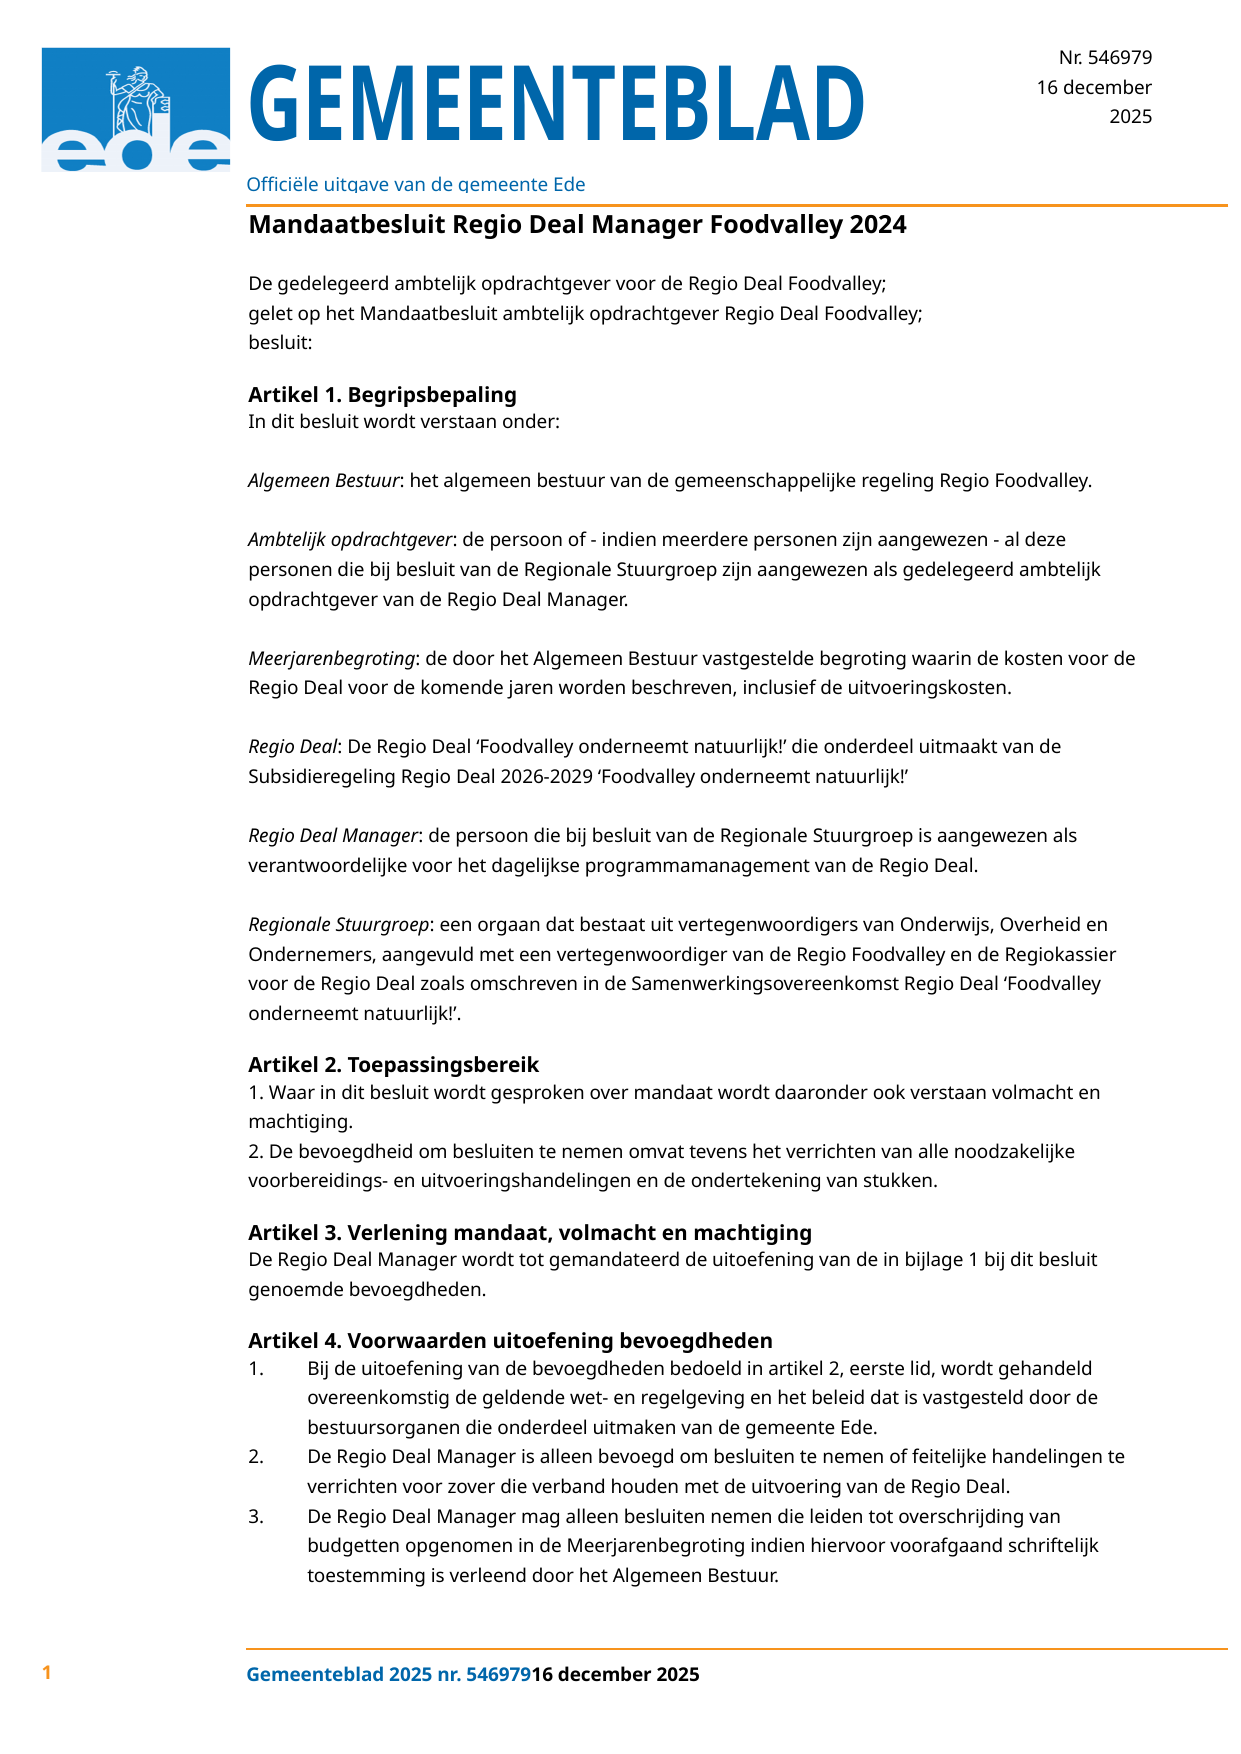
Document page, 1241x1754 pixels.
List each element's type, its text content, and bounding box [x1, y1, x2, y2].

text 2. De bevoegdheid om besluiten te nemen omvat tevens het verrichten van alle noodzakelijke voorbereidings- en uitvoeringshandelingen en de ondertekening van stukken. [248, 1138, 1152, 1193]
text besluit: [248, 329, 1152, 355]
text Artikel 3. Verlening mandaat, volmacht en machtiging [248, 1218, 1152, 1246]
text Artikel 1. Begripsbepaling [248, 380, 1152, 408]
list De Regio Deal Manager mag alleen besluiten nemen die leiden tot overschrijding van budgetten opgenomen in de Meerjarenbegroting indien hiervoor voorafgaand schriftelijk toestemming is verleend door het Algemeen Bestuur. [248, 1503, 1152, 1588]
text Regio Deal Manager: de persoon die bij besluit van de Regionale Stuurgroep is aangewezen als verantwoordelijke voor het dagelijkse programmamanagement van de Regio Deal. [248, 822, 1152, 878]
text Artikel 4. Voorwaarden uitoefening bevoegdheden [248, 1326, 1152, 1355]
text Algemeen Bestuur: het algemeen bestuur van de gemeenschappelijke regeling Regio Foodvalley. [248, 467, 1152, 493]
text Ambtelijk opdrachtgever: de persoon of - indien meerdere personen zijn aangewezen - al deze personen die bij besluit van de Regionale Stuurgroep zijn aangewezen als gedelegeerd ambtelijk opdrachtgever van de Regio Deal Manager. [248, 527, 1152, 612]
text Artikel 2. Toepassingsbereik [248, 1050, 1152, 1079]
text De Regio Deal Manager wordt tot gemandateerd de uitoefening van de in bijlage 1 bij dit besluit genoemde bevoegdheden. [248, 1246, 1152, 1302]
text De gedelegeerd ambtelijk opdrachtgever voor de Regio Deal Foodvalley; [248, 270, 1152, 296]
text Mandaatbesluit Regio Deal Manager Foodvalley 2024 [248, 207, 1152, 241]
list De Regio Deal Manager is alleen bevoegd om besluiten te nemen of feitelijke handelingen te verrichten voor zover die verband houden met de uitvoering van de Regio Deal. [248, 1444, 1152, 1499]
text Regio Deal: De Regio Deal ‘Foodvalley onderneemt natuurlijk!’ die onderdeel uitmaakt van de Subsidieregeling Regio Deal 2026-2029 ‘Foodvalley onderneemt natuurlijk!’ [248, 734, 1152, 789]
text 1. Waar in dit besluit wordt gesproken over mandaat wordt daaronder ook verstaan volmacht en machtiging. [248, 1079, 1152, 1134]
text In dit besluit wordt verstaan onder: [248, 408, 1152, 434]
picture [41, 47, 231, 172]
list Bij de uitoefening van de bevoegdheden bedoeld in artikel 2, eerste lid, wordt gehandeld overeenkomstig de geldende wet- en regelgeving en het beleid dat is vastgesteld door de bestuursorganen die onderdeel uitmaken van de gemeente Ede. [248, 1355, 1152, 1440]
text gelet op het Mandaatbesluit ambtelijk opdrachtgever Regio Deal Foodvalley; [248, 300, 1152, 326]
text Meerjarenbegroting: de door het Algemeen Bestuur vastgestelde begroting waarin de kosten voor de Regio Deal voor de komende jaren worden beschreven, inclusief de uitvoeringskosten. [248, 645, 1152, 700]
text Regionale Stuurgroep: een orgaan dat bestaat uit vertegenwoordigers van Onderwijs, Overheid en Ondernemers, aangevuld met een vertegenwoordiger van de Regio Foodvalley en de Regiokassier voor de Regio Deal zoals omschreven in de Samenwerkingsovereenkomst Regio Deal ‘Foodvalley onderneemt natuurlijk!’. [248, 911, 1152, 1026]
